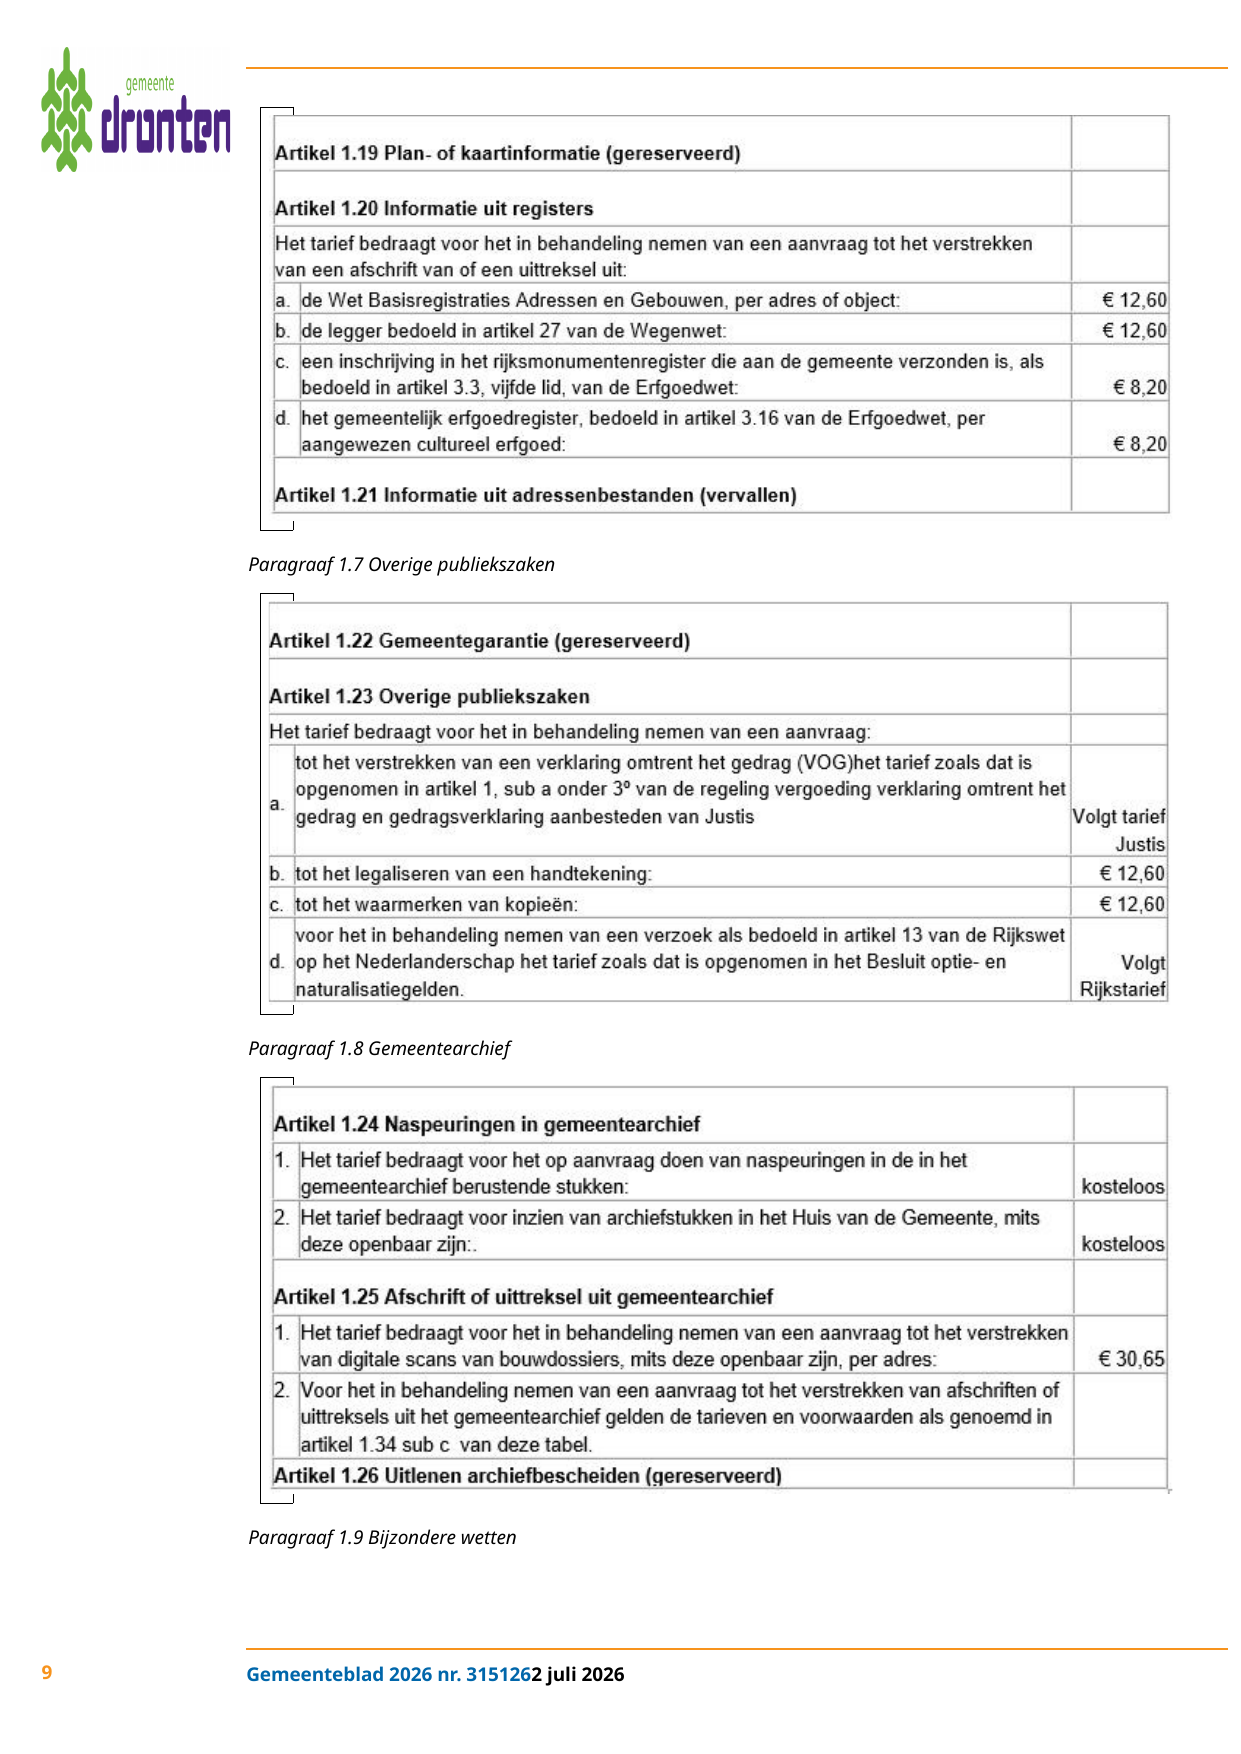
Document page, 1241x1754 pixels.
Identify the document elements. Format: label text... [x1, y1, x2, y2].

picture [268, 601, 1173, 1005]
picture [41, 47, 231, 172]
text Paragraaf 1.7 Overige publiekszaken [248, 551, 1152, 577]
text Paragraaf 1.8 Gemeentearchief [248, 1035, 1152, 1061]
picture [268, 1085, 1173, 1494]
picture [268, 115, 1173, 521]
text Paragraaf 1.9 Bijzondere wetten [248, 1524, 1152, 1550]
